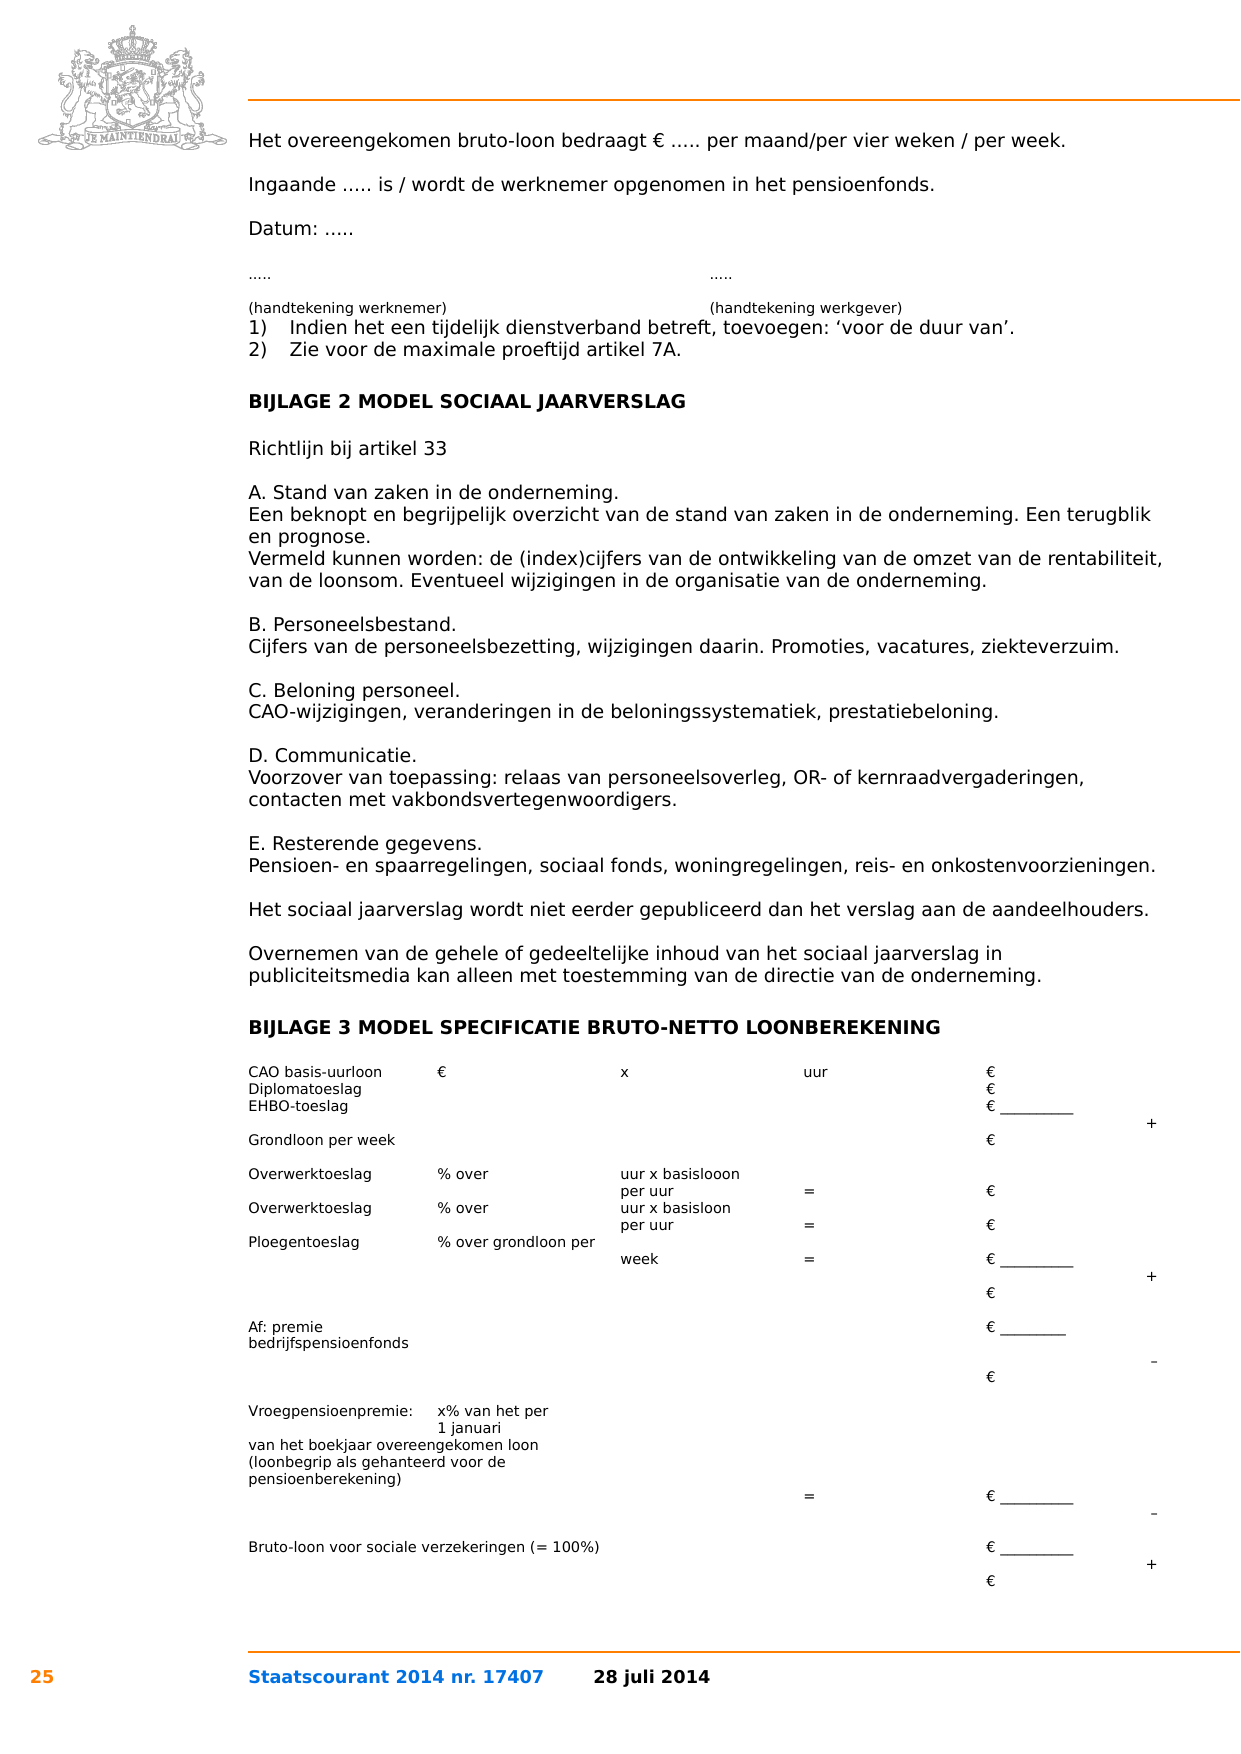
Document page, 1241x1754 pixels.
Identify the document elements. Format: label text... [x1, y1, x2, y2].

table_cell [980, 1437, 1163, 1488]
table_cell [797, 1590, 980, 1607]
text A. Stand van zaken in de onderneming. [248, 482, 1163, 504]
text Ingaande ..... is / wordt de werknemer opgenomen in het pensioenfonds. [248, 174, 1163, 196]
table_cell % over grondloon per [431, 1234, 614, 1251]
table_cell – [980, 1505, 1163, 1522]
table_cell € [980, 1217, 1163, 1233]
table_cell uur x basisloon [614, 1200, 797, 1217]
table_cell van het boekjaar overeengekomen loon (loonbegrip als gehanteerd voor de pensioenberekening) [248, 1437, 614, 1488]
table_cell [431, 1556, 614, 1573]
table_cell [431, 1183, 614, 1199]
table_cell Ploegentoeslag [248, 1234, 431, 1251]
table_cell % over [431, 1200, 614, 1217]
table_cell [431, 1590, 614, 1607]
text CAO-wijzigingen, veranderingen in de beloningssystematiek, prestatiebeloning. [248, 701, 1163, 723]
text Het overeengekomen bruto-loon bedraagt € ..... per maand/per vier weken / per week. [248, 130, 1163, 152]
table_cell [614, 1115, 797, 1132]
table_cell [248, 1505, 431, 1522]
table_cell Overwerktoeslag [248, 1200, 431, 1217]
table_cell [248, 1488, 431, 1505]
table_cell [797, 1539, 980, 1556]
table_cell [248, 1386, 431, 1403]
table_cell [797, 1573, 980, 1590]
table_cell + [980, 1268, 1163, 1284]
table_cell [248, 1285, 431, 1301]
table_cell Vroegpensioenpremie: [248, 1403, 431, 1437]
table_cell [248, 1590, 431, 1607]
table_cell [248, 1301, 431, 1318]
table_cell [797, 1505, 980, 1522]
table_cell [248, 1149, 431, 1166]
table_cell [614, 1522, 797, 1539]
text Het sociaal jaarverslag wordt niet eerder gepubliceerd dan het verslag aan de aandeelhouders. [248, 899, 1163, 921]
text 2) Zie voor de maximale proeftijd artikel 7A. [248, 339, 1163, 361]
table_cell [797, 1522, 980, 1539]
table_cell Diplomatoeslag [248, 1081, 431, 1098]
table_cell [797, 1556, 980, 1573]
text Richtlijn bij artikel 33 [248, 438, 1163, 460]
table_cell [431, 1573, 614, 1590]
table_cell [431, 1098, 614, 1115]
table_cell [248, 283, 703, 300]
text Cijfers van de personeelsbezetting, wijzigingen daarin. Promoties, vacatures, ziekteverzuim. [248, 636, 1163, 658]
table_cell € [980, 1081, 1163, 1098]
table_cell [248, 1353, 431, 1369]
table_cell [797, 1353, 980, 1369]
table_cell [797, 1149, 980, 1166]
table_cell [431, 1319, 614, 1352]
table_cell € __________ [980, 1488, 1163, 1505]
table_cell [797, 1081, 980, 1098]
text B. Personeelsbestand. [248, 614, 1163, 636]
table_cell [797, 1285, 980, 1301]
table_header € [980, 1064, 1163, 1081]
table_cell [614, 1437, 797, 1488]
table_cell [431, 1488, 614, 1505]
table_cell Bruto-loon voor sociale verzekeringen (= 100%) [248, 1539, 614, 1556]
table_cell [704, 283, 1163, 300]
table_cell [431, 1081, 614, 1098]
table_cell [614, 1556, 797, 1573]
table_cell € __________ [980, 1539, 1163, 1556]
table_cell [614, 1132, 797, 1149]
table_cell [614, 1573, 797, 1590]
table_cell [614, 1098, 797, 1115]
table_cell = [797, 1251, 980, 1267]
table_cell – [980, 1353, 1163, 1369]
table_cell [614, 1319, 797, 1352]
table_cell [797, 1386, 980, 1403]
table_cell = [797, 1217, 980, 1233]
table_cell [431, 1268, 614, 1284]
table_cell [431, 1285, 614, 1301]
table_cell [431, 1251, 614, 1267]
table_cell [797, 1166, 980, 1183]
table_cell [248, 1217, 431, 1233]
table_cell [248, 1369, 431, 1386]
table_cell EHBO-toeslag [248, 1098, 431, 1115]
table_cell € [980, 1285, 1163, 1301]
table_cell = [797, 1183, 980, 1199]
table_cell [614, 1505, 797, 1522]
table_cell [797, 1437, 980, 1488]
table_cell [431, 1353, 614, 1369]
text Een beknopt en begrijpelijk overzicht van de stand van zaken in de onderneming. Een terugblik en prognose. [248, 504, 1163, 548]
table_cell [431, 1522, 614, 1539]
table_cell [797, 1098, 980, 1115]
table_cell Af: premie bedrijfspensioenfonds [248, 1319, 431, 1352]
subtitle BIJLAGE 3 MODEL SPECIFICATIE BRUTO-NETTO LOONBEREKENING [248, 1017, 1163, 1039]
table_cell per uur [614, 1217, 797, 1233]
table_header ..... [704, 261, 1163, 283]
table_cell [980, 1301, 1163, 1318]
table_cell [248, 1115, 431, 1132]
table_cell [980, 1522, 1163, 1539]
table_cell (handtekening werknemer) [248, 300, 703, 317]
table_cell [614, 1488, 797, 1505]
table_cell [248, 1251, 431, 1267]
table_header CAO basis-uurloon [248, 1064, 431, 1081]
table_header ..... [248, 261, 703, 283]
table_cell [614, 1539, 797, 1556]
table_cell [431, 1149, 614, 1166]
table_cell € __________ [980, 1098, 1163, 1115]
table_cell [248, 1556, 431, 1573]
table_cell [797, 1115, 980, 1132]
table_cell [797, 1234, 980, 1251]
table_cell [980, 1403, 1163, 1437]
table_cell + [980, 1115, 1163, 1132]
table_header x [614, 1064, 797, 1081]
table_cell % over [431, 1166, 614, 1183]
table_cell [614, 1353, 797, 1369]
table_cell € _________ [980, 1319, 1163, 1352]
table_cell week [614, 1251, 797, 1267]
subtitle BIJLAGE 2 MODEL SOCIAAL JAARVERSLAG [248, 391, 1163, 413]
table_cell [248, 1522, 431, 1539]
table_cell € [980, 1183, 1163, 1199]
table_cell [980, 1200, 1163, 1217]
table_cell = [797, 1488, 980, 1505]
table_cell Overwerktoeslag [248, 1166, 431, 1183]
text 1) Indien het een tijdelijk dienstverband betreft, toevoegen: ‘voor de duur van’. [248, 317, 1163, 339]
table_cell (handtekening werkgever) [704, 300, 1163, 317]
table_cell [431, 1301, 614, 1318]
table_cell [614, 1386, 797, 1403]
table_cell [797, 1200, 980, 1217]
table_cell € __________ [980, 1251, 1163, 1267]
text D. Communicatie. [248, 745, 1163, 767]
table_cell Grondloon per week [248, 1132, 431, 1149]
table_cell [797, 1301, 980, 1318]
table_cell [614, 1369, 797, 1386]
table_cell + [980, 1556, 1163, 1573]
table_cell [797, 1403, 980, 1437]
table_cell [431, 1386, 614, 1403]
table_header € [431, 1064, 614, 1081]
table_cell € [980, 1369, 1163, 1386]
table_cell [614, 1149, 797, 1166]
table_cell [980, 1149, 1163, 1166]
text C. Beloning personeel. [248, 679, 1163, 701]
table_cell [248, 1268, 431, 1284]
table_cell [614, 1301, 797, 1318]
table_header uur [797, 1064, 980, 1081]
text Datum: ..... [248, 218, 1163, 239]
text Overnemen van de gehele of gedeeltelijke inhoud van het sociaal jaarverslag in publiciteitsmedia kan alleen met toestemming van de directie van de onderneming. [248, 943, 1163, 987]
table_cell [614, 1234, 797, 1251]
table_cell [431, 1115, 614, 1132]
table_cell € [980, 1573, 1163, 1590]
text Pensioen- en spaarregelingen, sociaal fonds, woningregelingen, reis- en onkostenvoorzieningen. [248, 855, 1163, 877]
table_cell [614, 1268, 797, 1284]
table_cell [797, 1369, 980, 1386]
table_cell [248, 1183, 431, 1199]
table_cell [980, 1234, 1163, 1251]
table_cell [980, 1166, 1163, 1183]
table_cell [248, 1573, 431, 1590]
table_cell [980, 1386, 1163, 1403]
table_cell [614, 1081, 797, 1098]
picture [38, 25, 227, 150]
text Voorzover van toepassing: relaas van personeelsoverleg, OR- of kernraadvergaderingen, contacten met vakbondsvertegenwoordigers. [248, 767, 1163, 811]
table_cell x% van het per 1 januari [431, 1403, 614, 1437]
table_cell [431, 1217, 614, 1233]
text Vermeld kunnen worden: de (index)cijfers van de ontwikkeling van de omzet van de rentabiliteit, van de loonsom. Eventueel wijzigingen in de organisatie van de onderneming. [248, 548, 1163, 592]
table_cell [614, 1403, 797, 1437]
table_cell [797, 1268, 980, 1284]
table_cell [797, 1132, 980, 1149]
table_cell [797, 1319, 980, 1352]
table_cell per uur [614, 1183, 797, 1199]
table_cell [431, 1505, 614, 1522]
table_cell [980, 1590, 1163, 1607]
table_cell [431, 1132, 614, 1149]
table_cell [614, 1285, 797, 1301]
table_cell [614, 1590, 797, 1607]
table_cell € [980, 1132, 1163, 1149]
text E. Resterende gegevens. [248, 833, 1163, 855]
table_cell [431, 1369, 614, 1386]
table_cell uur x basislooon [614, 1166, 797, 1183]
